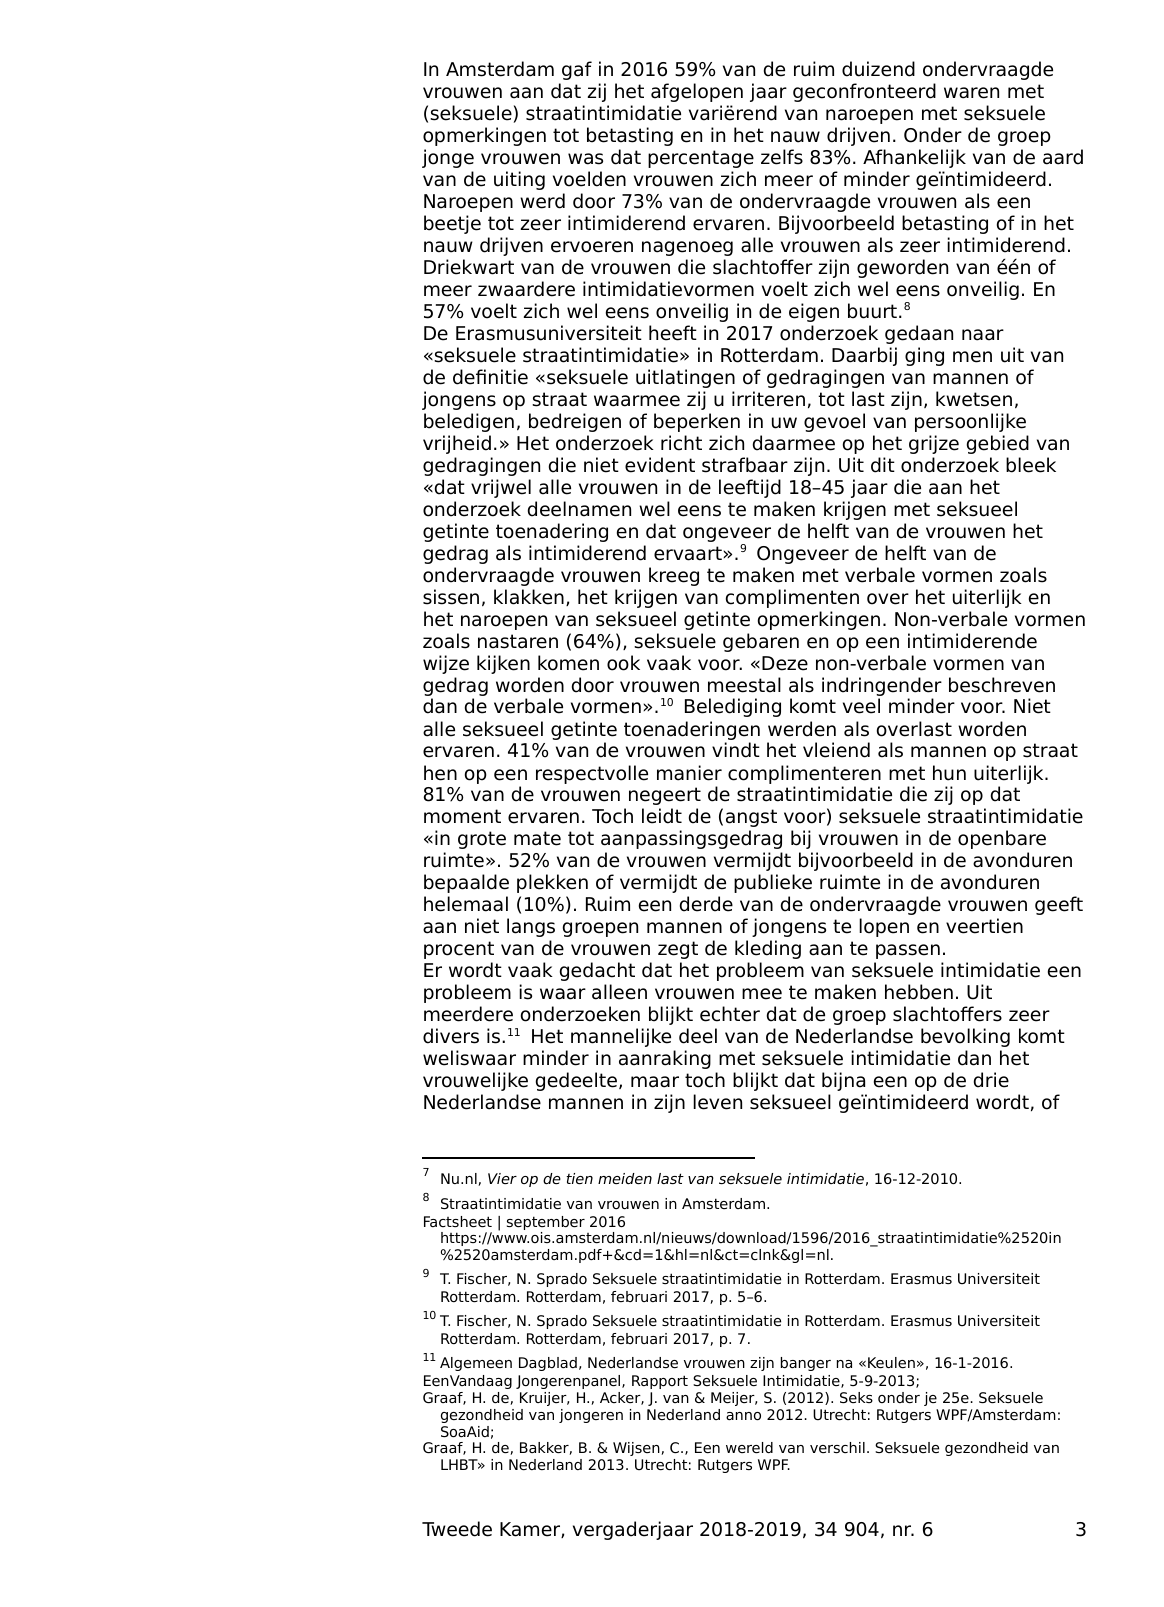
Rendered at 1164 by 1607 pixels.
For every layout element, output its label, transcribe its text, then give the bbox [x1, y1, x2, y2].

text Er wordt vaak gedacht dat het probleem van seksuele intimidatie een probleem is waar alleen vrouwen mee te maken hebben. Uit meerdere onderzoeken blijkt echter dat de groep slachtoffers zeer divers is. Het mannelijke deel van de Nederlandse bevolking komt weliswaar minder in aanraking met seksuele intimidatie dan het vrouwelijke gedeelte, maar toch blijkt dat bijna een op de drie Nederlandse mannen in zijn leven seksueel geïntimideerd wordt, of [422, 960, 1087, 1114]
text T. Fischer, N. Sprado Seksuele straatintimidatie in Rotterdam. Erasmus Universiteit Rotterdam. Rotterdam, februari 2017, p. 7. [422, 1309, 1087, 1348]
text Graaf, H. de, Kruijer, H., Acker, J. van & Meijer, S. (2012). Seks onder je 25e. Seksuele gezondheid van jongeren in Nederland anno 2012. Utrecht: Rutgers WPF/Amsterdam: SoaAid; [422, 1390, 1087, 1441]
text EenVandaag Jongerenpanel, Rapport Seksuele Intimidatie, 5-9-2013; [422, 1373, 1087, 1390]
text Straatintimidatie van vrouwen in Amsterdam. [422, 1192, 1087, 1214]
text Factsheet | september 2016 https://www.ois.amsterdam.nl/nieuws/download/1596/2016_straatintimidatie%2520in%2520amsterdam.pdf+&cd=1&hl=nl&ct=clnk&gl=nl. [422, 1214, 1087, 1264]
text De Erasmusuniversiteit heeft in 2017 onderzoek gedaan naar «seksuele straatintimidatie» in Rotterdam. Daarbij ging men uit van de definitie «seksuele uitlatingen of gedragingen van mannen of jongens op straat waarmee zij u irriteren, tot last zijn, kwetsen, beledigen, bedreigen of beperken in uw gevoel van persoonlijke vrijheid.» Het onderzoek richt zich daarmee op het grijze gebied van gedragingen die niet evident strafbaar zijn. Uit dit onderzoek bleek «dat vrijwel alle vrouwen in de leeftijd 18–45 jaar die aan het onderzoek deelnamen wel eens te maken krijgen met seksueel getinte toenadering en dat ongeveer de helft van de vrouwen het gedrag als intimiderend ervaart». Ongeveer de helft van de ondervraagde vrouwen kreeg te maken met verbale vormen zoals sissen, klakken, het krijgen van complimenten over het uiterlijk en het naroepen van seksueel getinte opmerkingen. Non-verbale vormen zoals nastaren (64%), seksuele gebaren en op een intimiderende wijze kijken komen ook vaak voor. «Deze non-verbale vormen van gedrag worden door vrouwen meestal als indringender beschreven dan de verbale vormen». Belediging komt veel minder voor. Niet alle seksueel getinte toenaderingen werden als overlast worden ervaren. 41% van de vrouwen vindt het vleiend als mannen op straat hen op een respectvolle manier complimenteren met hun uiterlijk. 81% van de vrouwen negeert de straatintimidatie die zij op dat moment ervaren. Toch leidt de (angst voor) seksuele straatintimidatie «in grote mate tot aanpassingsgedrag bij vrouwen in de openbare ruimte». 52% van de vrouwen vermijdt bijvoorbeeld in de avonduren bepaalde plekken of vermijdt de publieke ruimte in de avonduren helemaal (10%). Ruim een derde van de ondervraagde vrouwen geeft aan niet langs groepen mannen of jongens te lopen en veertien procent van de vrouwen zegt de kleding aan te passen. [422, 323, 1087, 960]
text Nu.nl, Vier op de tien meiden last van seksuele intimidatie, 16-12-2010. [422, 1167, 1087, 1189]
text T. Fischer, N. Sprado Seksuele straatintimidatie in Rotterdam. Erasmus Universiteit Rotterdam. Rotterdam, februari 2017, p. 5–6. [422, 1267, 1087, 1306]
text In Amsterdam gaf in 2016 59% van de ruim duizend ondervraagde vrouwen aan dat zij het afgelopen jaar geconfronteerd waren met (seksuele) straatintimidatie variërend van naroepen met seksuele opmerkingen tot betasting en in het nauw drijven. Onder de groep jonge vrouwen was dat percentage zelfs 83%. Afhankelijk van de aard van de uiting voelden vrouwen zich meer of minder geïntimideerd. Naroepen werd door 73% van de ondervraagde vrouwen als een beetje tot zeer intimiderend ervaren. Bijvoorbeeld betasting of in het nauw drijven ervoeren nagenoeg alle vrouwen als zeer intimiderend. Driekwart van de vrouwen die slachtoffer zijn geworden van één of meer zwaardere intimidatievormen voelt zich wel eens onveilig. En 57% voelt zich wel eens onveilig in de eigen buurt. [422, 59, 1087, 323]
text Algemeen Dagblad, Nederlandse vrouwen zijn banger na «Keulen», 16-1-2016. [422, 1351, 1087, 1373]
text Graaf, H. de, Bakker, B. & Wijsen, C., Een wereld van verschil. Seksuele gezondheid van LHBT» in Nederland 2013. Utrecht: Rutgers WPF. [422, 1441, 1087, 1474]
